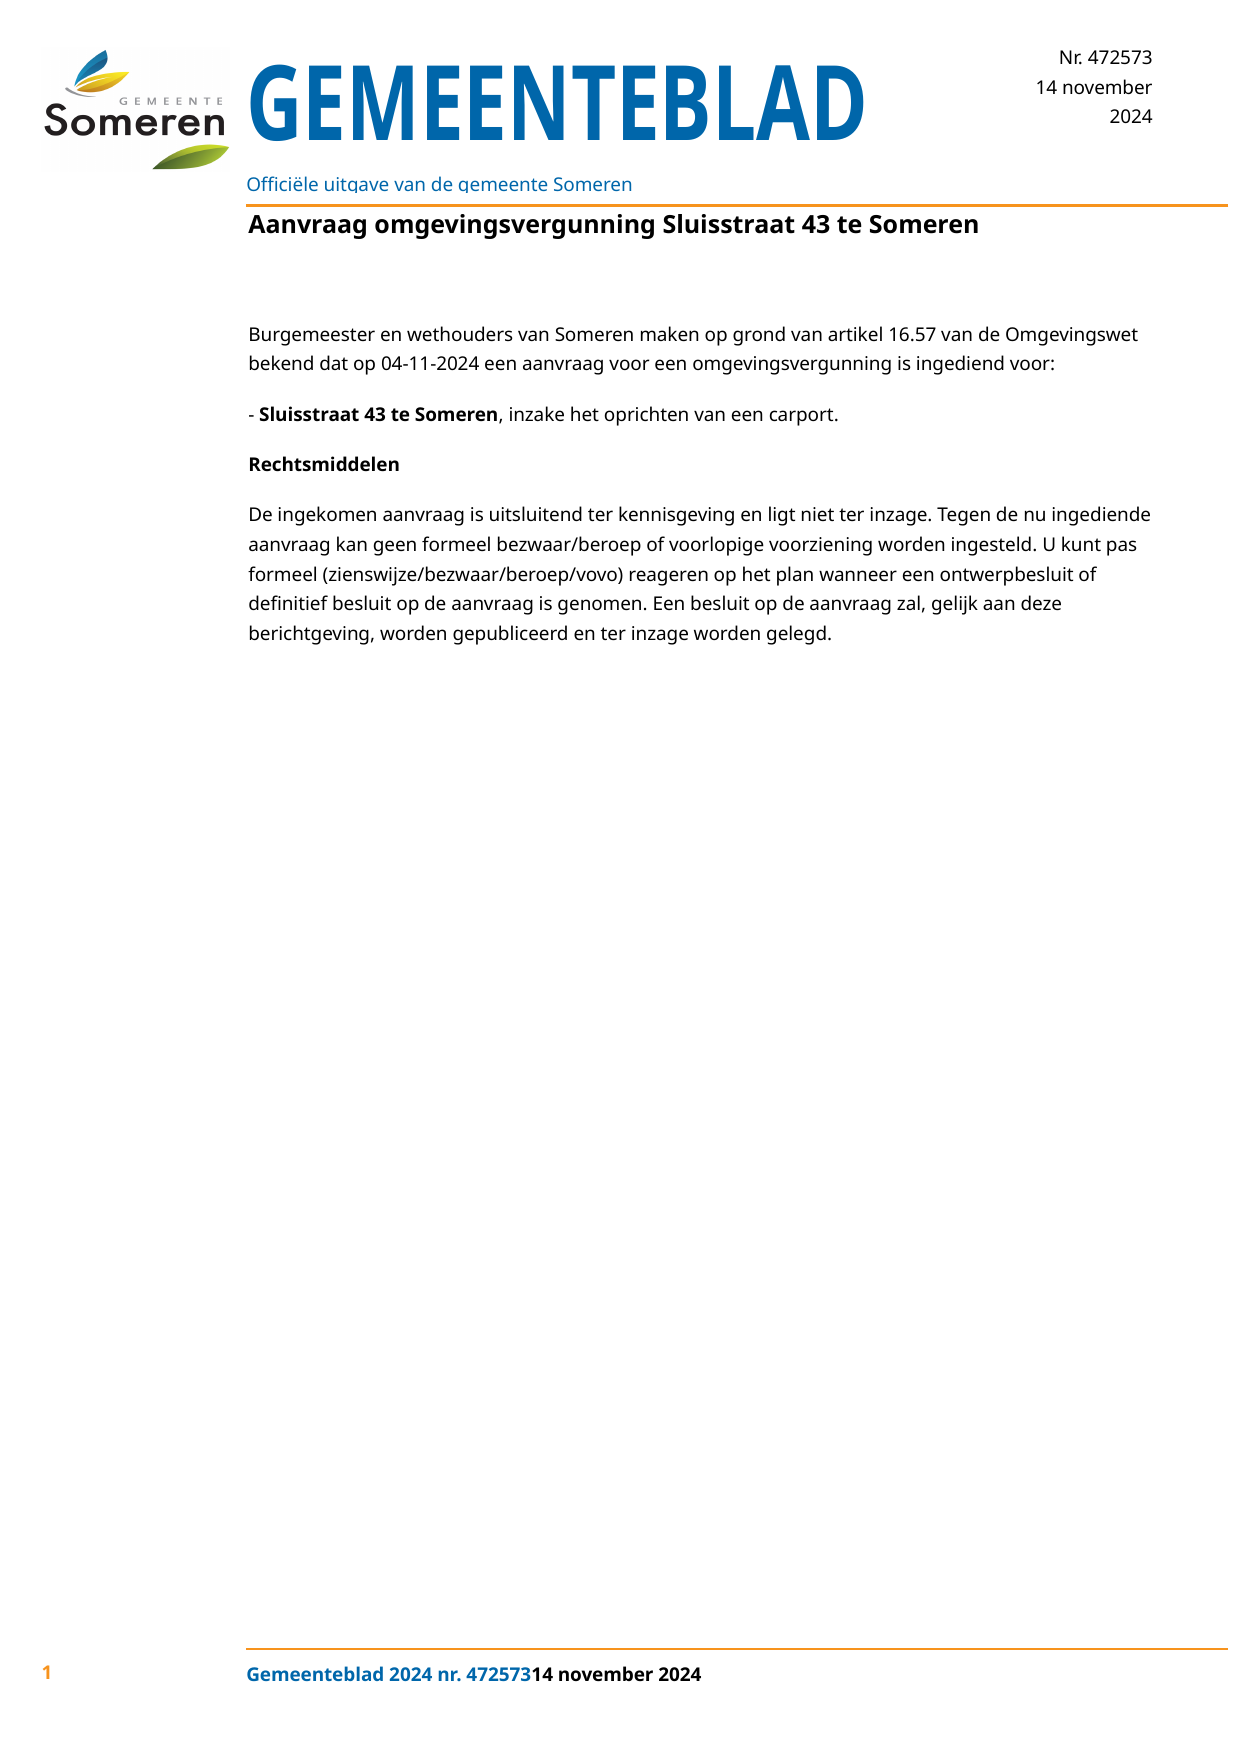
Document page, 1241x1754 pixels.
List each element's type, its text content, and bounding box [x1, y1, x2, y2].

text - Sluisstraat 43 te Someren, inzake het oprichten van een carport. [248, 401, 1152, 426]
text Burgemeester en wethouders van Someren maken op grond van artikel 16.57 van de Omgevingswet bekend dat op 04-11-2024 een aanvraag voor een omgevingsvergunning is ingediend voor: [248, 321, 1152, 376]
text De ingekomen aanvraag is uitsluitend ter kennisgeving en ligt niet ter inzage. Tegen de nu ingediende aanvraag kan geen formeel bezwaar/beroep of voorlopige voorziening worden ingesteld. U kunt pas formeel (zienswijze/bezwaar/beroep/vovo) reageren op het plan wanneer een ontwerpbesluit of definitief besluit op de aanvraag is genomen. Een besluit op de aanvraag zal, gelijk aan deze berichtgeving, worden gepubliceerd en ter inzage worden gelegd. [248, 502, 1152, 646]
picture [41, 47, 231, 172]
text Aanvraag omgevingsvergunning Sluisstraat 43 te Someren [248, 207, 1152, 241]
text Rechtsmiddelen [248, 451, 1152, 477]
